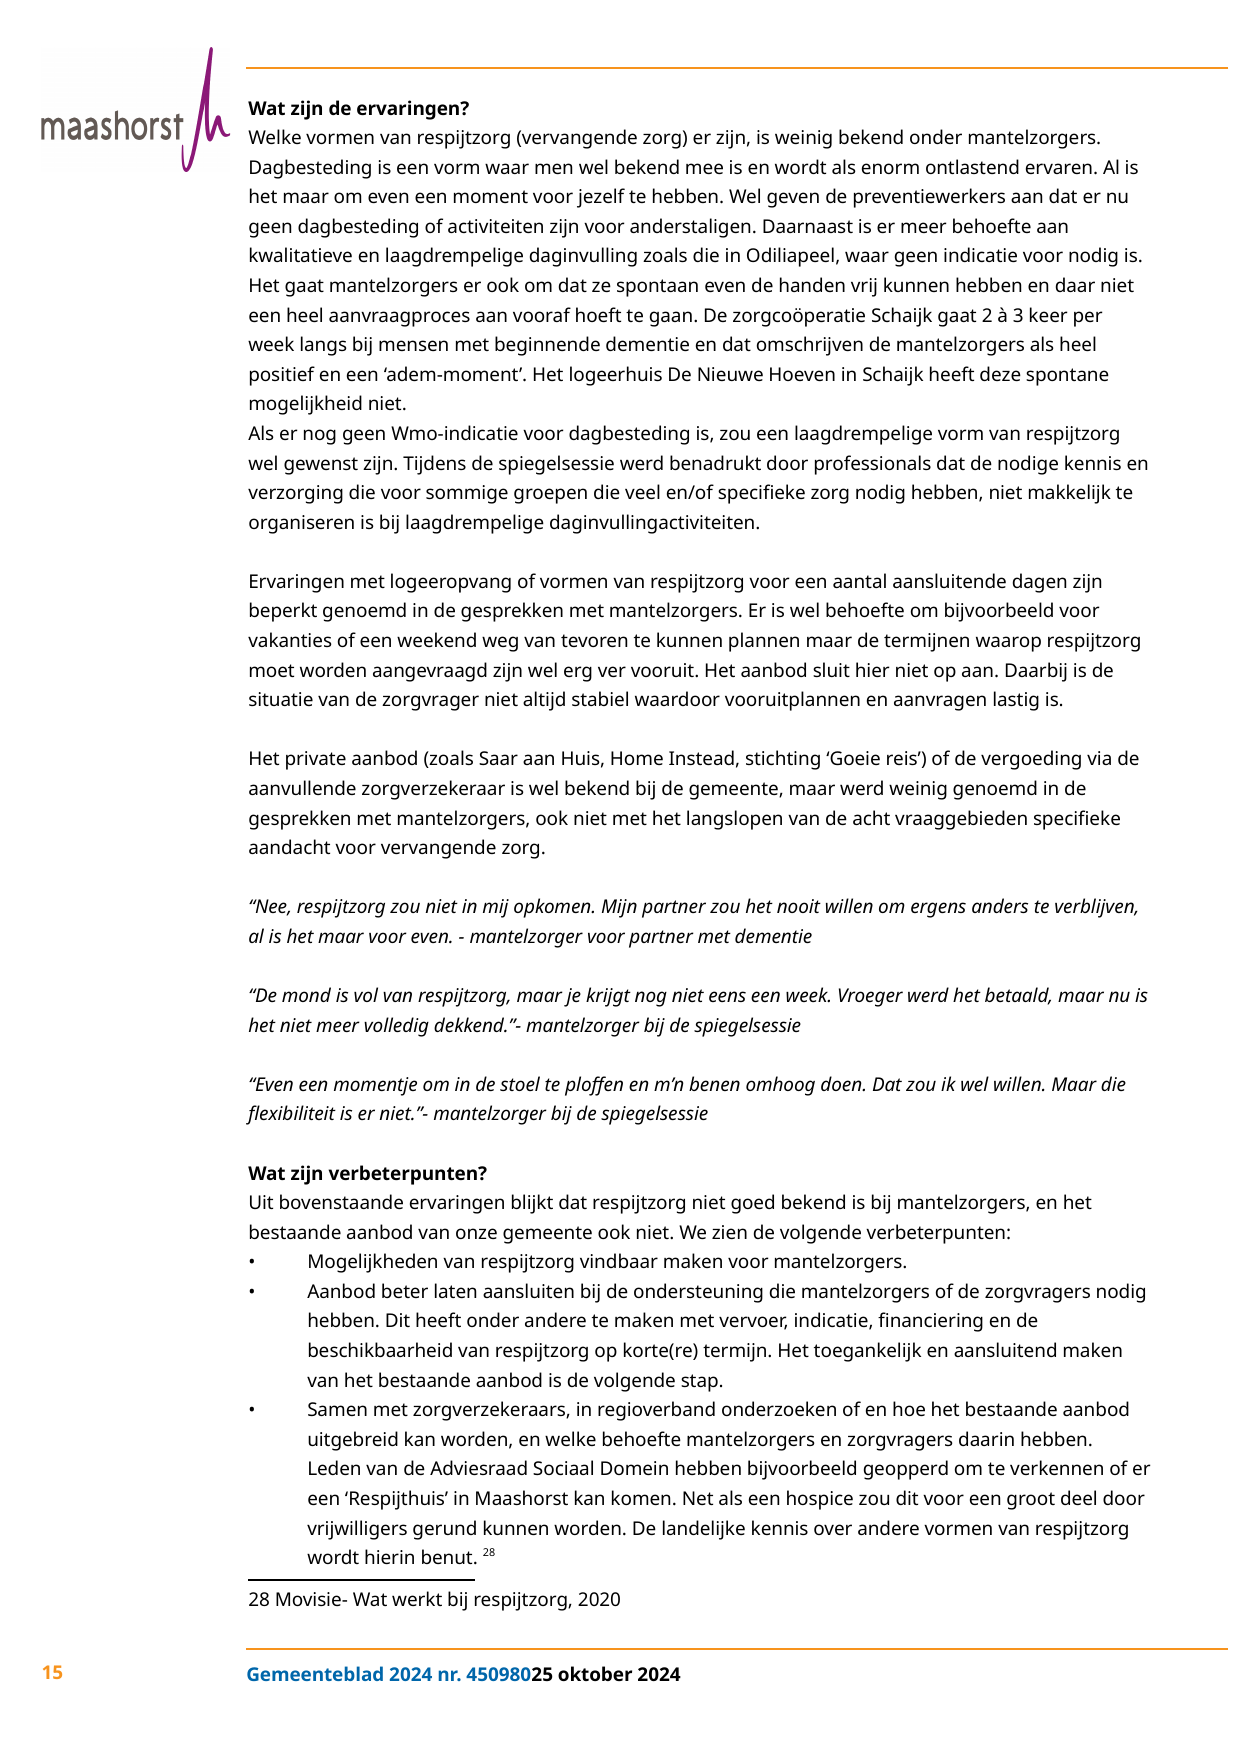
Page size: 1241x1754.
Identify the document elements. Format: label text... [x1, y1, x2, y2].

text “Even een momentje om in de stoel te ploffen en m’n benen omhoog doen. Dat zou ik wel willen. Maar die flexibiliteit is er niet.”- mantelzorger bij de spiegelsessie [248, 1071, 1152, 1126]
list Samen met zorgverzekeraars, in regioverband onderzoeken of en hoe het bestaande aanbod uitgebreid kan worden, en welke behoefte mantelzorgers en zorgvragers daarin hebben. Leden van de Adviesraad Sociaal Domein hebben bijvoorbeeld geopperd om te verkennen of er een ‘Respijthuis’ in Maashorst kan komen. Net als een hospice zou dit voor een groot deel door vrijwilligers gerund kunnen worden. De landelijke kennis over andere vormen van respijtzorg wordt hierin benut. [248, 1396, 1152, 1570]
list Movisie- Wat werkt bij respijtzorg, 2020 [248, 1586, 1152, 1612]
text Het private aanbod (zoals Saar aan Huis, Home Instead, stichting ‘Goeie reis’) of de vergoeding via de aanvullende zorgverzekeraar is wel bekend bij de gemeente, maar werd weinig genoemd in de gesprekken met mantelzorgers, ook niet met het langslopen van de acht vraaggebieden specifieke aandacht voor vervangende zorg. [248, 746, 1152, 860]
text “De mond is vol van respijtzorg, maar je krijgt nog niet eens een week. Vroeger werd het betaald, maar nu is het niet meer volledig dekkend.”- mantelzorger bij de spiegelsessie [248, 982, 1152, 1038]
text Wat zijn verbeterpunten? [248, 1160, 1152, 1186]
list Aanbod beter laten aansluiten bij de ondersteuning die mantelzorgers of de zorgvragers nodig hebben. Dit heeft onder andere te maken met vervoer, indicatie, financiering en de beschikbaarheid van respijtzorg op korte(re) termijn. Het toegankelijk en aansluitend maken van het bestaande aanbod is de volgende stap. [248, 1278, 1152, 1393]
text Ervaringen met logeeropvang of vormen van respijtzorg voor een aantal aansluitende dagen zijn beperkt genoemd in de gesprekken met mantelzorgers. Er is wel behoefte om bijvoorbeeld voor vakanties of een weekend weg van tevoren te kunnen plannen maar de termijnen waarop respijtzorg moet worden aangevraagd zijn wel erg ver vooruit. Het aanbod sluit hier niet op aan. Daarbij is de situatie van de zorgvrager niet altijd stabiel waardoor vooruitplannen en aanvragen lastig is. [248, 568, 1152, 712]
text “Nee, respijtzorg zou niet in mij opkomen. Mijn partner zou het nooit willen om ergens anders te verblijven, al is het maar voor even. - mantelzorger voor partner met dementie [248, 893, 1152, 949]
text Wat zijn de ervaringen? [248, 95, 1152, 121]
text Als er nog geen Wmo-indicatie voor dagbesteding is, zou een laagdrempelige vorm van respijtzorg wel gewenst zijn. Tijdens de spiegelsessie werd benadrukt door professionals dat de nodige kennis en verzorging die voor sommige groepen die veel en/of specifieke zorg nodig hebben, niet makkelijk te organiseren is bij laagdrempelige daginvullingactiviteiten. [248, 420, 1152, 535]
list Mogelijkheden van respijtzorg vindbaar maken voor mantelzorgers. [248, 1248, 1152, 1274]
text Welke vormen van respijtzorg (vervangende zorg) er zijn, is weinig bekend onder mantelzorgers. Dagbesteding is een vorm waar men wel bekend mee is en wordt als enorm ontlastend ervaren. Al is het maar om even een moment voor jezelf te hebben. Wel geven de preventiewerkers aan dat er nu geen dagbesteding of activiteiten zijn voor anderstaligen. Daarnaast is er meer behoefte aan kwalitatieve en laagdrempelige daginvulling zoals die in Odiliapeel, waar geen indicatie voor nodig is. Het gaat mantelzorgers er ook om dat ze spontaan even de handen vrij kunnen hebben en daar niet een heel aanvraagproces aan vooraf hoeft te gaan. De zorgcoöperatie Schaijk gaat 2 à 3 keer per week langs bij mensen met beginnende dementie en dat omschrijven de mantelzorgers als heel positief en een ‘adem-moment’. Het logeerhuis De Nieuwe Hoeven in Schaijk heeft deze spontane mogelijkheid niet. [248, 124, 1152, 416]
picture [41, 47, 231, 172]
text Uit bovenstaande ervaringen blijkt dat respijtzorg niet goed bekend is bij mantelzorgers, en het bestaande aanbod van onze gemeente ook niet. We zien de volgende verbeterpunten: [248, 1189, 1152, 1245]
